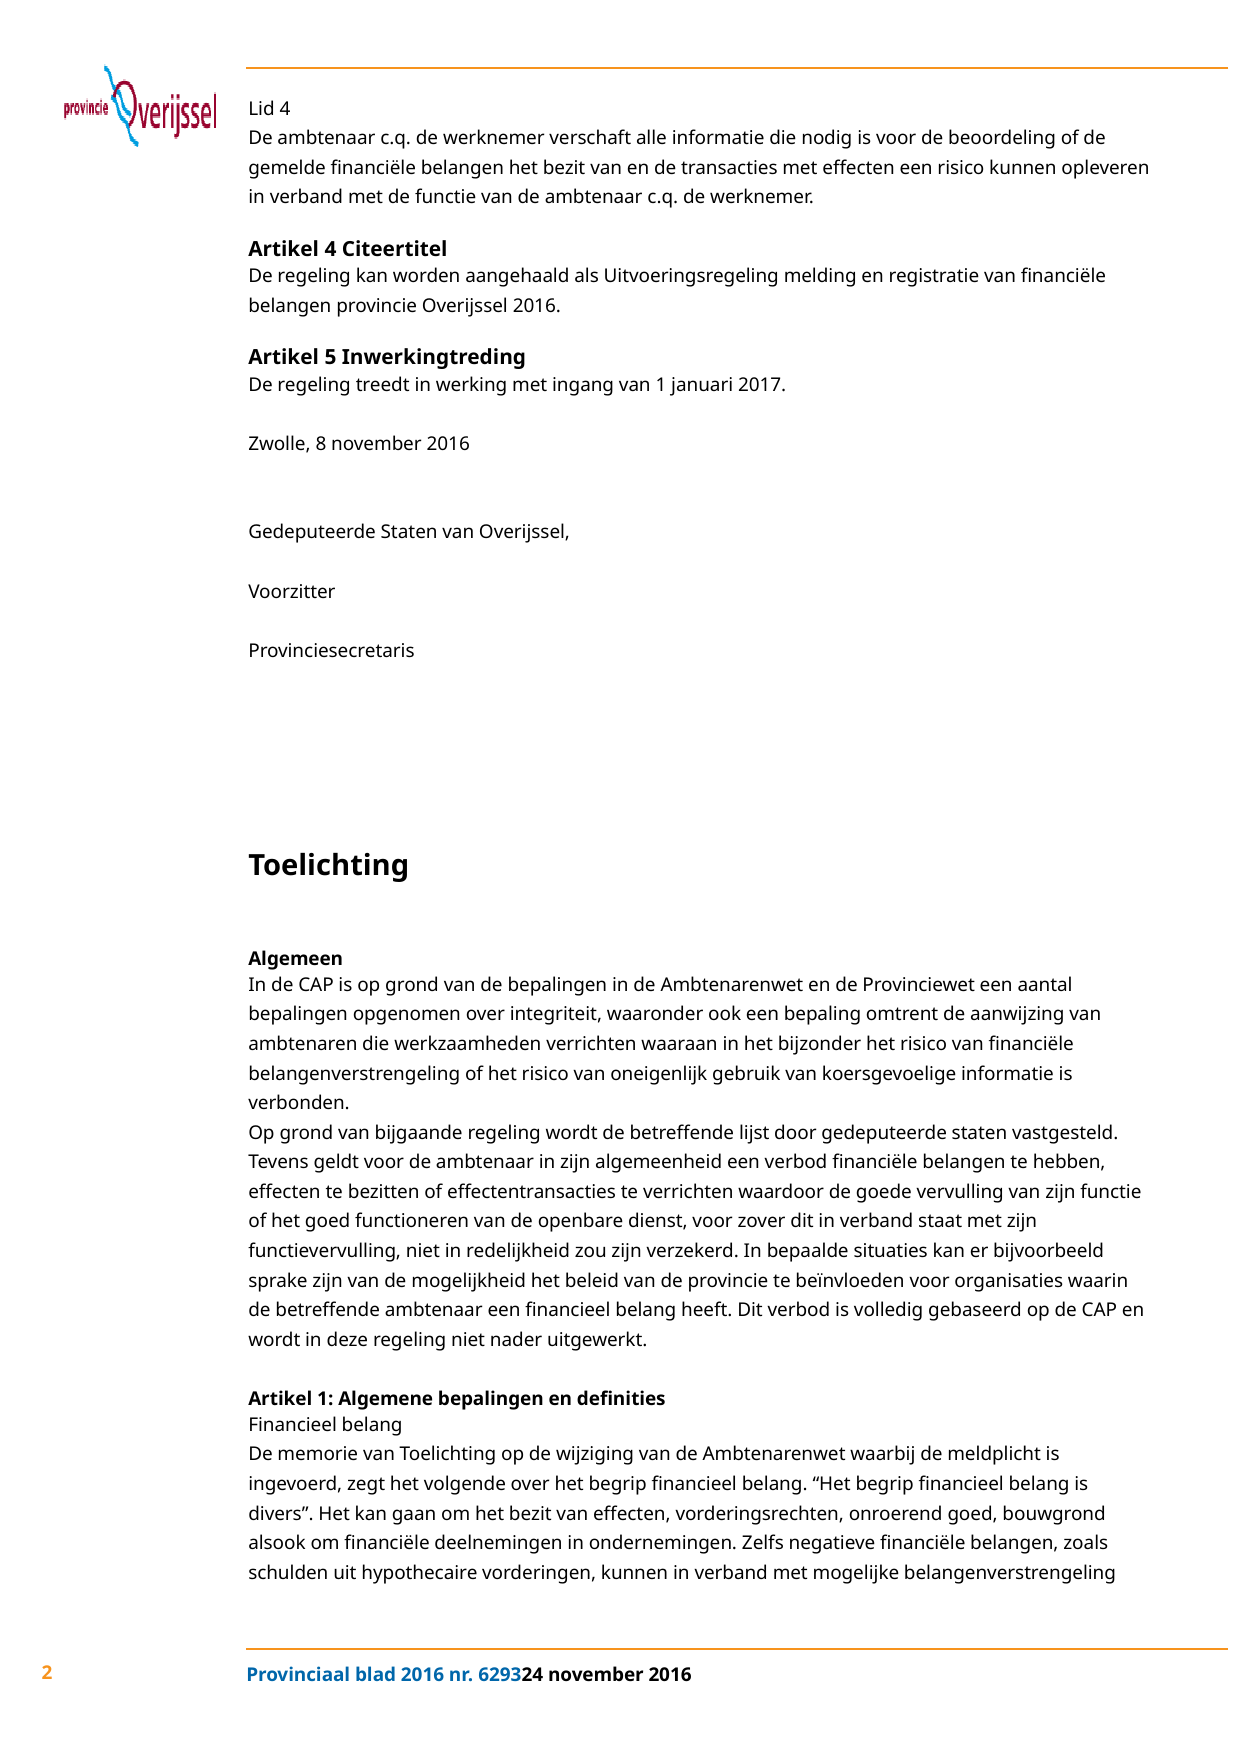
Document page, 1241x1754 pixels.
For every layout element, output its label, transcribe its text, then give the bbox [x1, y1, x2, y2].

text Toelichting [248, 844, 1152, 884]
text Artikel 1: Algemene bepalingen en definities [248, 1385, 1152, 1411]
text Artikel 4 Citeertitel [248, 234, 1152, 262]
text In de CAP is op grond van de bepalingen in de Ambtenarenwet en de Provinciewet een aantal bepalingen opgenomen over integriteit, waaronder ook een bepaling omtrent de aanwijzing van ambtenaren die werkzaamheden verrichten waaraan in het bijzonder het risico van financiële belangenverstrengeling of het risico van oneigenlijk gebruik van koersgevoelige informatie is verbonden. [248, 971, 1152, 1115]
text Lid 4 [248, 95, 1152, 121]
text Op grond van bijgaande regeling wordt de betreffende lijst door gedeputeerde staten vastgesteld. [248, 1119, 1152, 1145]
text Algemeen [248, 943, 1152, 971]
text De regeling kan worden aangehaald als Uitvoeringsregeling melding en registratie van financiële belangen provincie Overijssel 2016. [248, 262, 1152, 318]
text Voorzitter [248, 578, 1152, 604]
text Artikel 5 Inwerkingtreding [248, 342, 1152, 371]
text Financieel belang [248, 1411, 1152, 1437]
picture [41, 47, 231, 172]
text Provinciesecretaris [248, 637, 1152, 663]
text De regeling treedt in werking met ingang van 1 januari 2017. [248, 371, 1152, 397]
text Zwolle, 8 november 2016 [248, 430, 1152, 456]
text De memorie van Toelichting op de wijziging van de Ambtenarenwet waarbij de meldplicht is ingevoerd, zegt het volgende over het begrip financieel belang. “Het begrip financieel belang is divers”. Het kan gaan om het bezit van effecten, vorderingsrechten, onroerend goed, bouwgrond alsook om financiële deelnemingen in ondernemingen. Zelfs negatieve financiële belangen, zoals schulden uit hypothecaire vorderingen, kunnen in verband met mogelijke belangenverstrengeling [248, 1441, 1152, 1584]
text Tevens geldt voor de ambtenaar in zijn algemeenheid een verbod financiële belangen te hebben, effecten te bezitten of effectentransacties te verrichten waardoor de goede vervulling van zijn functie of het goed functioneren van de openbare dienst, voor zover dit in verband staat met zijn functievervulling, niet in redelijkheid zou zijn verzekerd. In bepaalde situaties kan er bijvoorbeeld sprake zijn van de mogelijkheid het beleid van de provincie te beïnvloeden voor organisaties waarin de betreffende ambtenaar een financieel belang heeft. Dit verbod is volledig gebaseerd op de CAP en wordt in deze regeling niet nader uitgewerkt. [248, 1148, 1152, 1352]
text De ambtenaar c.q. de werknemer verschaft alle informatie die nodig is voor de beoordeling of de gemelde financiële belangen het bezit van en de transacties met effecten een risico kunnen opleveren in verband met de functie van de ambtenaar c.q. de werknemer. [248, 124, 1152, 209]
text Gedeputeerde Staten van Overijssel, [248, 519, 1152, 544]
